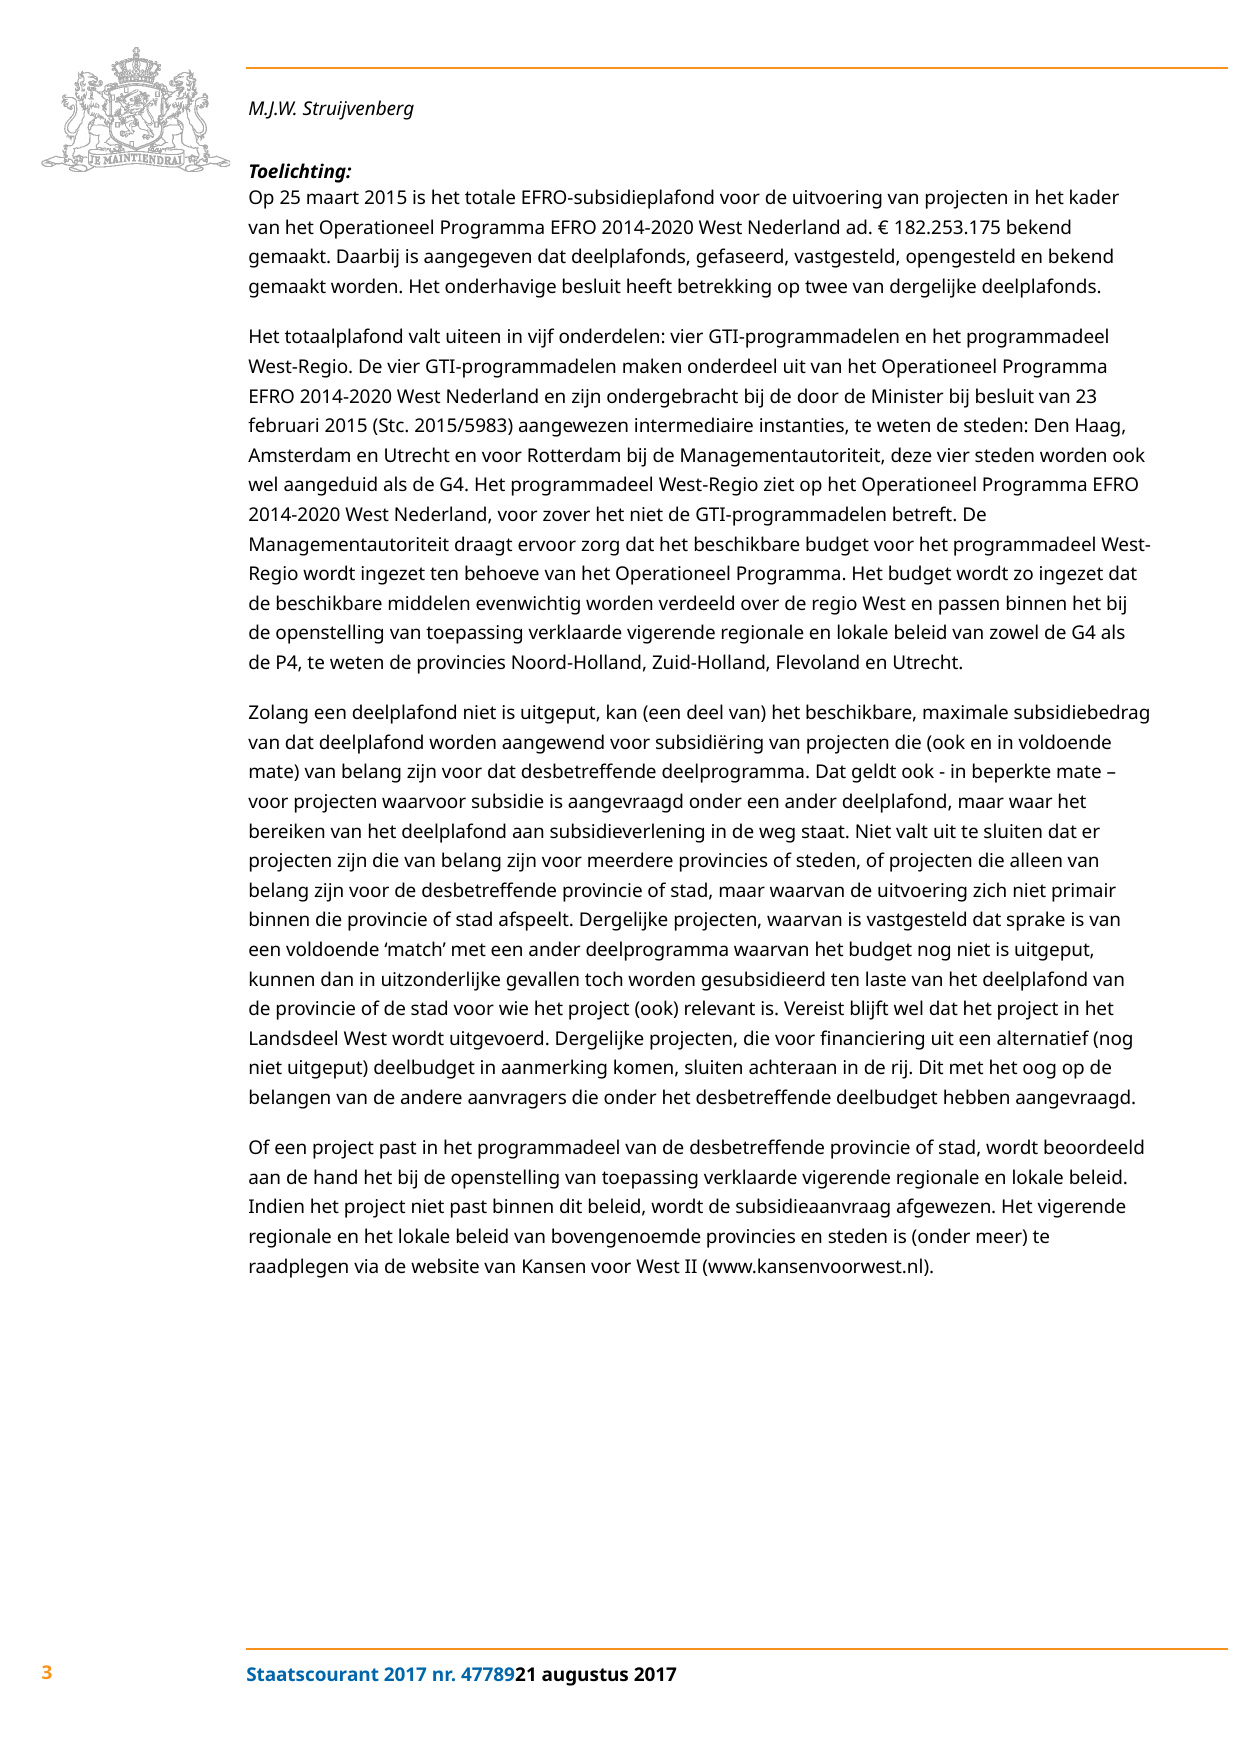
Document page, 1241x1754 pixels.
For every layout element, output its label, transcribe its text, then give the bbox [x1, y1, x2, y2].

text Op 25 maart 2015 is het totale EFRO-subsidieplafond voor de uitvoering van projecten in het kader van het Operationeel Programma EFRO 2014-2020 West Nederland ad. € 182.253.175 bekend gemaakt. Daarbij is aangegeven dat deelplafonds, gefaseerd, vastgesteld, opengesteld en bekend gemaakt worden. Het onderhavige besluit heeft betrekking op twee van dergelijke deelplafonds. [248, 184, 1152, 299]
picture [41, 47, 231, 172]
text Toelichting: [248, 159, 1152, 184]
text Het totaalplafond valt uiteen in vijf onderdelen: vier GTI-programmadelen en het programmadeel West-Regio. De vier GTI-programmadelen maken onderdeel uit van het Operationeel Programma EFRO 2014-2020 West Nederland en zijn ondergebracht bij de door de Minister bij besluit van 23 februari 2015 (Stc. 2015/5983) aangewezen intermediaire instanties, te weten de steden: Den Haag, Amsterdam en Utrecht en voor Rotterdam bij de Managementautoriteit, deze vier steden worden ook wel aangeduid als de G4. Het programmadeel West-Regio ziet op het Operationeel Programma EFRO 2014-2020 West Nederland, voor zover het niet de GTI-programmadelen betreft. De Managementautoriteit draagt ervoor zorg dat het beschikbare budget voor het programmadeel West-Regio wordt ingezet ten behoeve van het Operationeel Programma. Het budget wordt zo ingezet dat de beschikbare middelen evenwichtig worden verdeeld over de regio West en passen binnen het bij de openstelling van toepassing verklaarde vigerende regionale en lokale beleid van zowel de G4 als de P4, te weten de provincies Noord-Holland, Zuid-Holland, Flevoland en Utrecht. [248, 324, 1152, 675]
text Of een project past in het programmadeel van de desbetreffende provincie of stad, wordt beoordeeld aan de hand het bij de openstelling van toepassing verklaarde vigerende regionale en lokale beleid. Indien het project niet past binnen dit beleid, wordt de subsidieaanvraag afgewezen. Het vigerende regionale en het lokale beleid van bovengenoemde provincies en steden is (onder meer) te raadplegen via de website van Kansen voor West II (www.kansenvoorwest.nl). [248, 1134, 1152, 1278]
text M.J.W. Struijvenberg [248, 95, 1152, 121]
text Zolang een deelplafond niet is uitgeput, kan (een deel van) het beschikbare, maximale subsidiebedrag van dat deelplafond worden aangewend voor subsidiëring van projecten die (ook en in voldoende mate) van belang zijn voor dat desbetreffende deelprogramma. Dat geldt ook - in beperkte mate – voor projecten waarvoor subsidie is aangevraagd onder een ander deelplafond, maar waar het bereiken van het deelplafond aan subsidieverlening in de weg staat. Niet valt uit te sluiten dat er projecten zijn die van belang zijn voor meerdere provincies of steden, of projecten die alleen van belang zijn voor de desbetreffende provincie of stad, maar waarvan de uitvoering zich niet primair binnen die provincie of stad afspeelt. Dergelijke projecten, waarvan is vastgesteld dat sprake is van een voldoende ‘match’ met een ander deelprogramma waarvan het budget nog niet is uitgeput, kunnen dan in uitzonderlijke gevallen toch worden gesubsidieerd ten laste van het deelplafond van de provincie of de stad voor wie het project (ook) relevant is. Vereist blijft wel dat het project in het Landsdeel West wordt uitgevoerd. Dergelijke projecten, die voor financiering uit een alternatief (nog niet uitgeput) deelbudget in aanmerking komen, sluiten achteraan in de rij. Dit met het oog op de belangen van de andere aanvragers die onder het desbetreffende deelbudget hebben aangevraagd. [248, 699, 1152, 1110]
